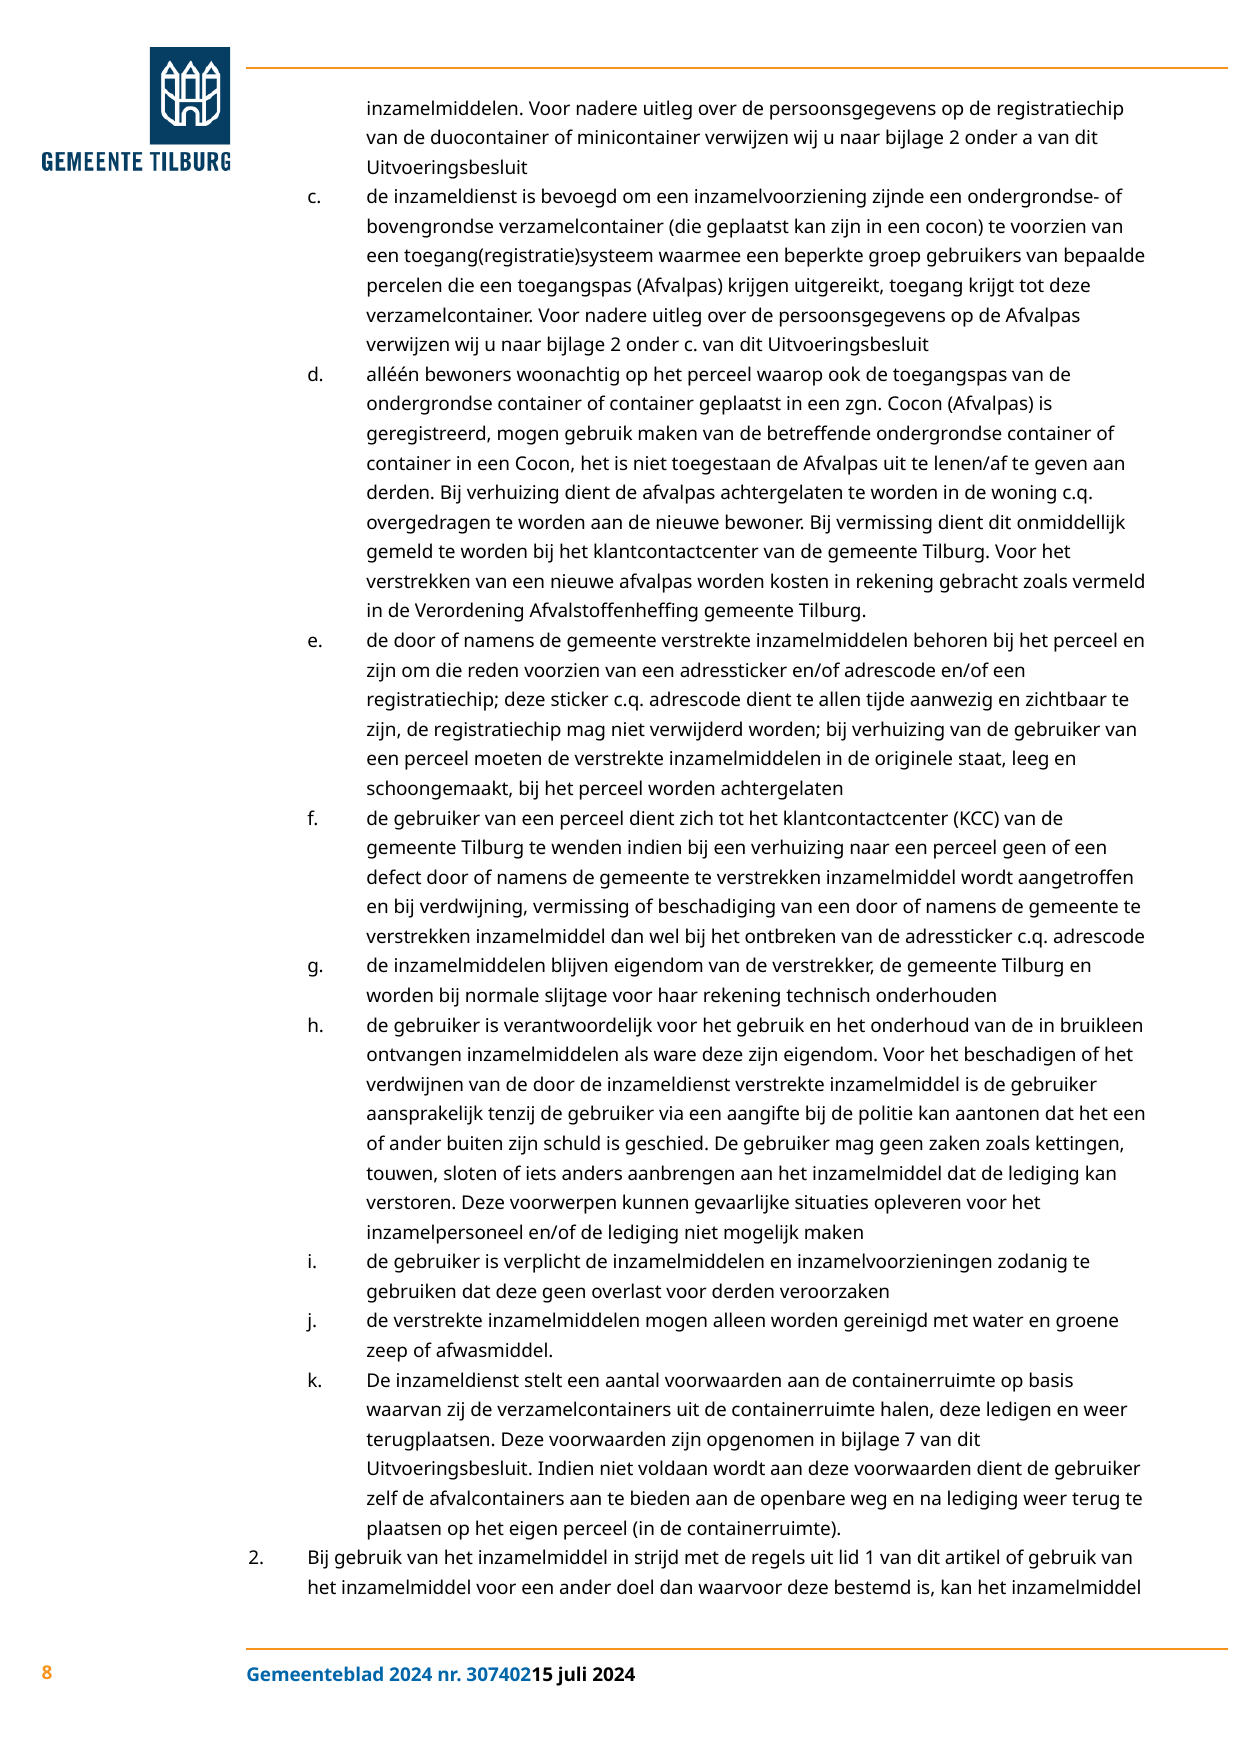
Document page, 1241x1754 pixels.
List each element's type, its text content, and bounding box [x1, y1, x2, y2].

list alléén bewoners woonachtig op het perceel waarop ook de toegangspas van de ondergrondse container of container geplaatst in een zgn. Cocon (Afvalpas) is geregistreerd, mogen gebruik maken van de betreffende ondergrondse container of container in een Cocon, het is niet toegestaan de Afvalpas uit te lenen/af te geven aan derden. Bij verhuizing dient de afvalpas achtergelaten te worden in de woning c.q. overgedragen te worden aan de nieuwe bewoner. Bij vermissing dient dit onmiddellijk gemeld te worden bij het klantcontactcenter van de gemeente Tilburg. Voor het verstrekken van een nieuwe afvalpas worden kosten in rekening gebracht zoals vermeld in de Verordening Afvalstoffenheffing gemeente Tilburg. [307, 361, 1152, 623]
list de door of namens de gemeente verstrekte inzamelmiddelen behoren bij het perceel en zijn om die reden voorzien van een adressticker en/of adrescode en/of een registratiechip; deze sticker c.q. adrescode dient te allen tijde aanwezig en zichtbaar te zijn, de registratiechip mag niet verwijderd worden; bij verhuizing van de gebruiker van een perceel moeten de verstrekte inzamelmiddelen in de originele staat, leeg en schoongemaakt, bij het perceel worden achtergelaten [307, 627, 1152, 801]
list de inzamelmiddelen blijven eigendom van de verstrekker, de gemeente Tilburg en worden bij normale slijtage voor haar rekening technisch onderhouden [307, 953, 1152, 1008]
list de gebruiker is verplicht de inzamelmiddelen en inzamelvoorzieningen zodanig te gebruiken dat deze geen overlast voor derden veroorzaken [307, 1248, 1152, 1304]
list inzamelmiddelen. Voor nadere uitleg over de persoonsgegevens op de registratiechip van de duocontainer of minicontainer verwijzen wij u naar bijlage 2 onder a van dit Uitvoeringsbesluit [307, 95, 1152, 180]
list De inzameldienst stelt een aantal voorwaarden aan de containerruimte op basis waarvan zij de verzamelcontainers uit de containerruimte halen, deze ledigen en weer terugplaatsen. Deze voorwaarden zijn opgenomen in bijlage 7 van dit Uitvoeringsbesluit. Indien niet voldaan wordt aan deze voorwaarden dient de gebruiker zelf de afvalcontainers aan te bieden aan de openbare weg en na lediging weer terug te plaatsen op het eigen perceel (in de containerruimte). [307, 1367, 1152, 1541]
list de inzameldienst is bevoegd om een inzamelvoorziening zijnde een ondergrondse- of bovengrondse verzamelcontainer (die geplaatst kan zijn in een cocon) te voorzien van een toegang(registratie)systeem waarmee een beperkte groep gebruikers van bepaalde percelen die een toegangspas (Afvalpas) krijgen uitgereikt, toegang krijgt tot deze verzamelcontainer. Voor nadere uitleg over de persoonsgegevens op de Afvalpas verwijzen wij u naar bijlage 2 onder c. van dit Uitvoeringsbesluit [307, 183, 1152, 357]
list de gebruiker is verantwoordelijk voor het gebruik en het onderhoud van de in bruikleen ontvangen inzamelmiddelen als ware deze zijn eigendom. Voor het beschadigen of het verdwijnen van de door de inzameldienst verstrekte inzamelmiddel is de gebruiker aansprakelijk tenzij de gebruiker via een aangifte bij de politie kan aantonen dat het een of ander buiten zijn schuld is geschied. De gebruiker mag geen zaken zoals kettingen, touwen, sloten of iets anders aanbrengen aan het inzamelmiddel dat de lediging kan verstoren. Deze voorwerpen kunnen gevaarlijke situaties opleveren voor het inzamelpersoneel en/of de lediging niet mogelijk maken [307, 1012, 1152, 1245]
list de verstrekte inzamelmiddelen mogen alleen worden gereinigd met water en groene zeep of afwasmiddel. [307, 1308, 1152, 1363]
picture [41, 47, 231, 172]
list de gebruiker van een perceel dient zich tot het klantcontactcenter (KCC) van de gemeente Tilburg te wenden indien bij een verhuizing naar een perceel geen of een defect door of namens de gemeente te verstrekken inzamelmiddel wordt aangetroffen en bij verdwijning, vermissing of beschadiging van een door of namens de gemeente te verstrekken inzamelmiddel dan wel bij het ontbreken van de adressticker c.q. adrescode [307, 805, 1152, 949]
list Bij gebruik van het inzamelmiddel in strijd met de regels uit lid 1 van dit artikel of gebruik van het inzamelmiddel voor een ander doel dan waarvoor deze bestemd is, kan het inzamelmiddel [248, 1544, 1152, 1600]
